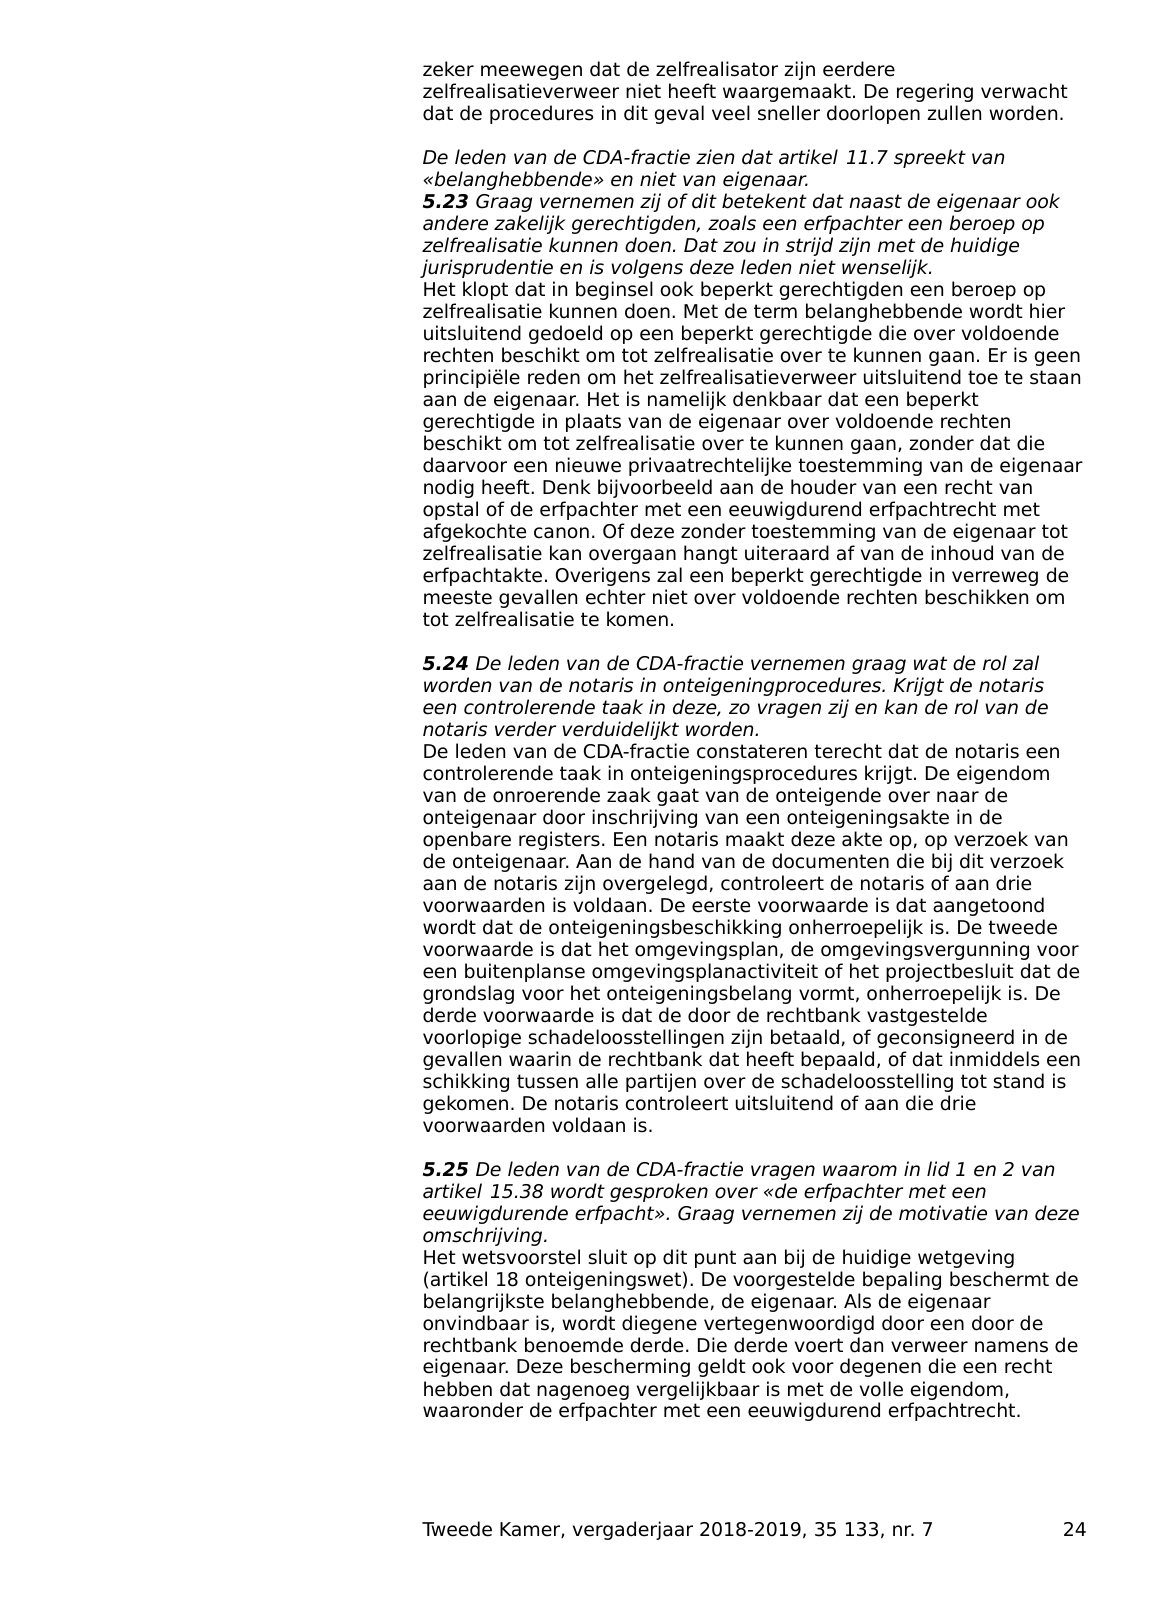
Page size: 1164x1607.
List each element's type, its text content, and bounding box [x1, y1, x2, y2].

text 5.24 De leden van de CDA-fractie vernemen graag wat de rol zal worden van de notaris in onteigeningprocedures. Krijgt de notaris een controlerende taak in deze, zo vragen zij en kan de rol van de notaris verder verduidelijkt worden. [422, 653, 1087, 741]
text Het wetsvoorstel sluit op dit punt aan bij de huidige wetgeving (artikel 18 onteigeningswet). De voorgestelde bepaling beschermt de belangrijkste belanghebbende, de eigenaar. Als de eigenaar onvindbaar is, wordt diegene vertegenwoordigd door een door de rechtbank benoemde derde. Die derde voert dan verweer namens de eigenaar. Deze bescherming geldt ook voor degenen die een recht hebben dat nagenoeg vergelijkbaar is met de volle eigendom, waaronder de erfpachter met een eeuwigdurend erfpachtrecht. [422, 1247, 1087, 1422]
text De leden van de CDA-fractie constateren terecht dat de notaris een controlerende taak in onteigeningsprocedures krijgt. De eigendom van de onroerende zaak gaat van de onteigende over naar de onteigenaar door inschrijving van een onteigeningsakte in de openbare registers. Een notaris maakt deze akte op, op verzoek van de onteigenaar. Aan de hand van de documenten die bij dit verzoek aan de notaris zijn overgelegd, controleert de notaris of aan drie voorwaarden is voldaan. De eerste voorwaarde is dat aangetoond wordt dat de onteigeningsbeschikking onherroepelijk is. De tweede voorwaarde is dat het omgevingsplan, de omgevingsvergunning voor een buitenplanse omgevingsplanactiviteit of het projectbesluit dat de grondslag voor het onteigeningsbelang vormt, onherroepelijk is. De derde voorwaarde is dat de door de rechtbank vastgestelde voorlopige schadeloosstellingen zijn betaald, of geconsigneerd in de gevallen waarin de rechtbank dat heeft bepaald, of dat inmiddels een schikking tussen alle partijen over de schadeloosstelling tot stand is gekomen. De notaris controleert uitsluitend of aan die drie voorwaarden voldaan is. [422, 741, 1087, 1136]
text zeker meewegen dat de zelfrealisator zijn eerdere zelfrealisatieverweer niet heeft waargemaakt. De regering verwacht dat de procedures in dit geval veel sneller doorlopen zullen worden. [422, 59, 1087, 125]
text De leden van de CDA-fractie zien dat artikel 11.7 spreekt van «belanghebbende» en niet van eigenaar. [422, 147, 1087, 191]
text 5.23 Graag vernemen zij of dit betekent dat naast de eigenaar ook andere zakelijk gerechtigden, zoals een erfpachter een beroep op zelfrealisatie kunnen doen. Dat zou in strijd zijn met de huidige jurisprudentie en is volgens deze leden niet wenselijk. [422, 191, 1087, 279]
text Het klopt dat in beginsel ook beperkt gerechtigden een beroep op zelfrealisatie kunnen doen. Met de term belanghebbende wordt hier uitsluitend gedoeld op een beperkt gerechtigde die over voldoende rechten beschikt om tot zelfrealisatie over te kunnen gaan. Er is geen principiële reden om het zelfrealisatieverweer uitsluitend toe te staan aan de eigenaar. Het is namelijk denkbaar dat een beperkt gerechtigde in plaats van de eigenaar over voldoende rechten beschikt om tot zelfrealisatie over te kunnen gaan, zonder dat die daarvoor een nieuwe privaatrechtelijke toestemming van de eigenaar nodig heeft. Denk bijvoorbeeld aan de houder van een recht van opstal of de erfpachter met een eeuwigdurend erfpachtrecht met afgekochte canon. Of deze zonder toestemming van de eigenaar tot zelfrealisatie kan overgaan hangt uiteraard af van de inhoud van de erfpachtakte. Overigens zal een beperkt gerechtigde in verreweg de meeste gevallen echter niet over voldoende rechten beschikken om tot zelfrealisatie te komen. [422, 279, 1087, 631]
text 5.25 De leden van de CDA-fractie vragen waarom in lid 1 en 2 van artikel 15.38 wordt gesproken over «de erfpachter met een eeuwigdurende erfpacht». Graag vernemen zij de motivatie van deze omschrijving. [422, 1159, 1087, 1247]
